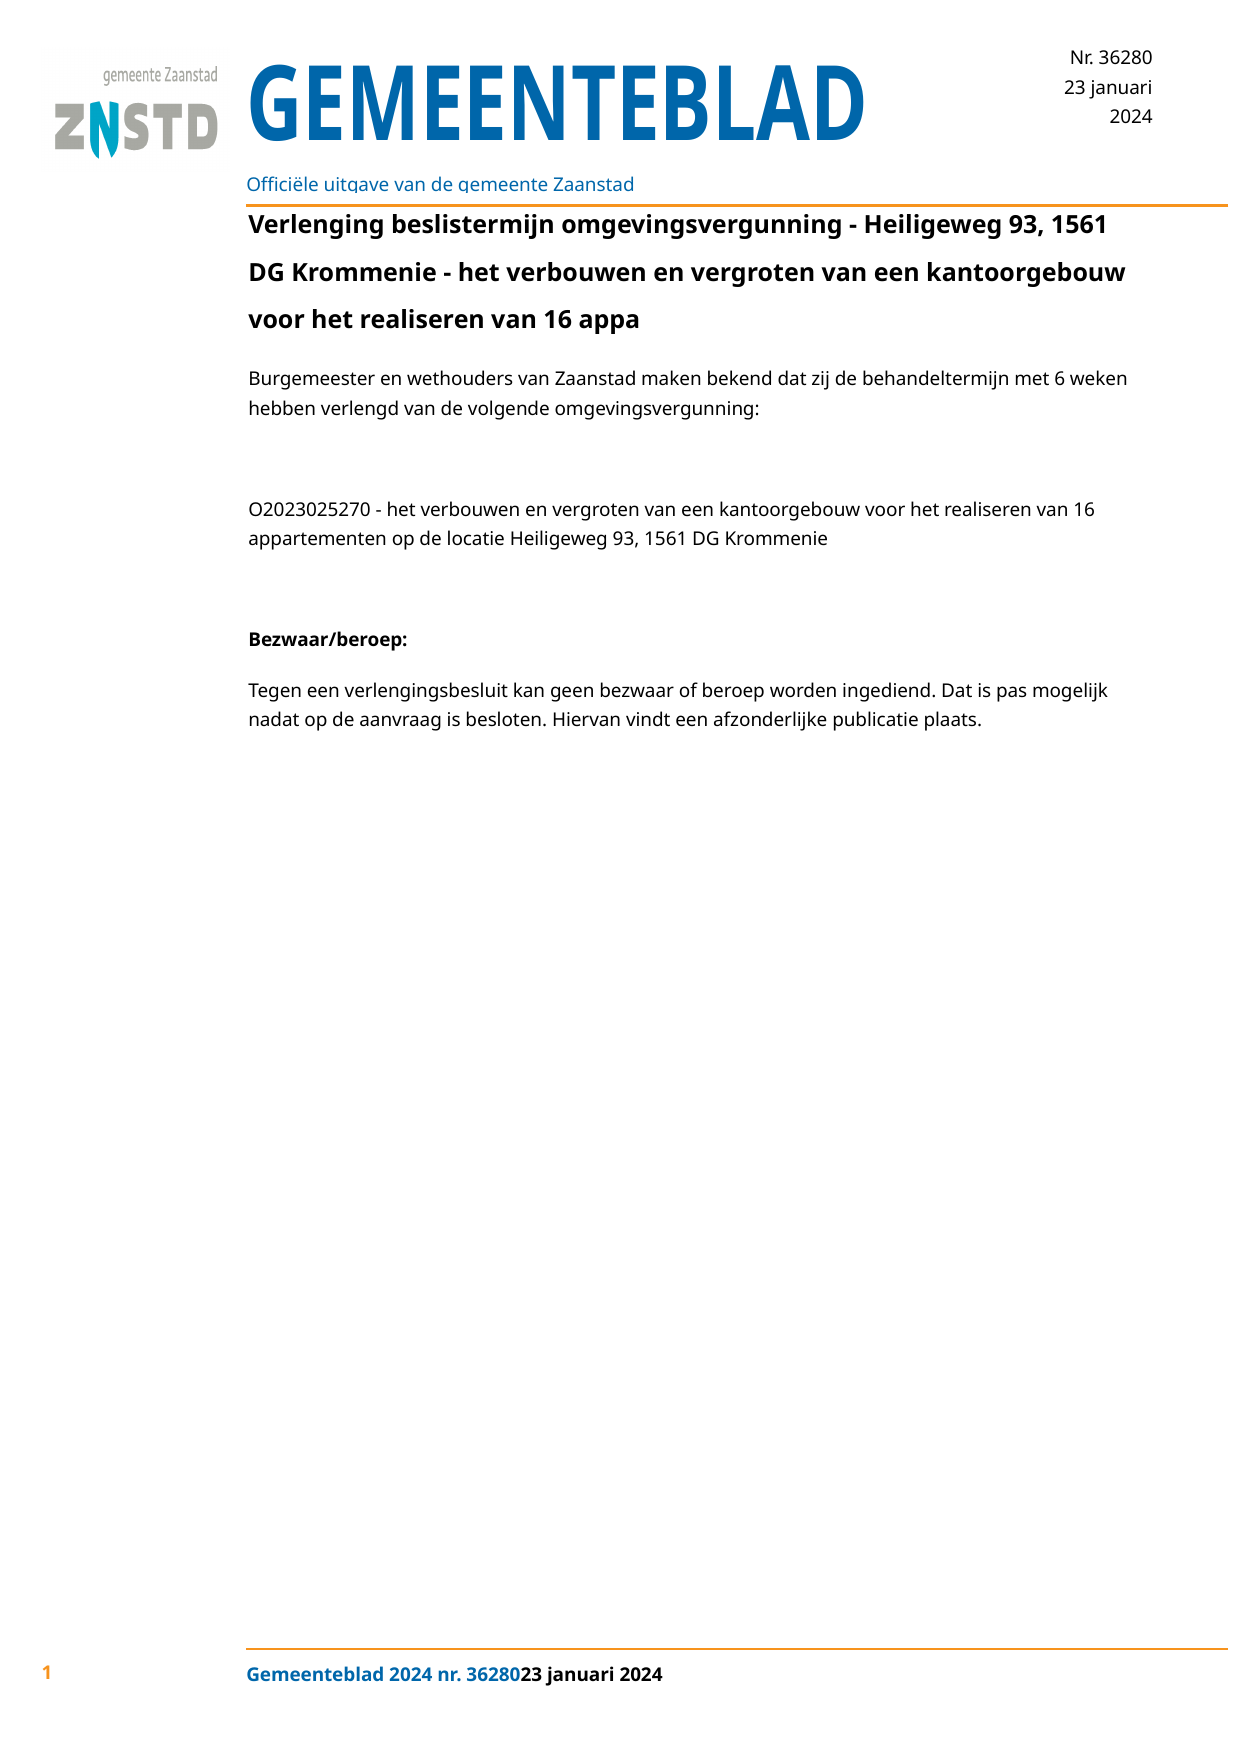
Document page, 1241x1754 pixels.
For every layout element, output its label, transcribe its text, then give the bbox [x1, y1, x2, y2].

text Bezwaar/beroep: [248, 626, 1152, 652]
text Burgemeester en wethouders van Zaanstad maken bekend dat zij de behandeltermijn met 6 weken hebben verlengd van de volgende omgevingsvergunning: [248, 366, 1152, 421]
picture [41, 47, 231, 172]
text Tegen een verlengingsbesluit kan geen bezwaar of beroep worden ingediend. Dat is pas mogelijk nadat op de aanvraag is besloten. Hiervan vindt een afzonderlijke publicatie plaats. [248, 677, 1152, 732]
text Verlenging beslistermijn omgevingsvergunning - Heiligeweg 93, 1561 DG Krommenie - het verbouwen en vergroten van een kantoorgebouw voor het realiseren van 16 appa [248, 207, 1152, 336]
text O2023025270 - het verbouwen en vergroten van een kantoorgebouw voor het realiseren van 16 appartementen op de locatie Heiligeweg 93, 1561 DG Krommenie [248, 496, 1152, 551]
